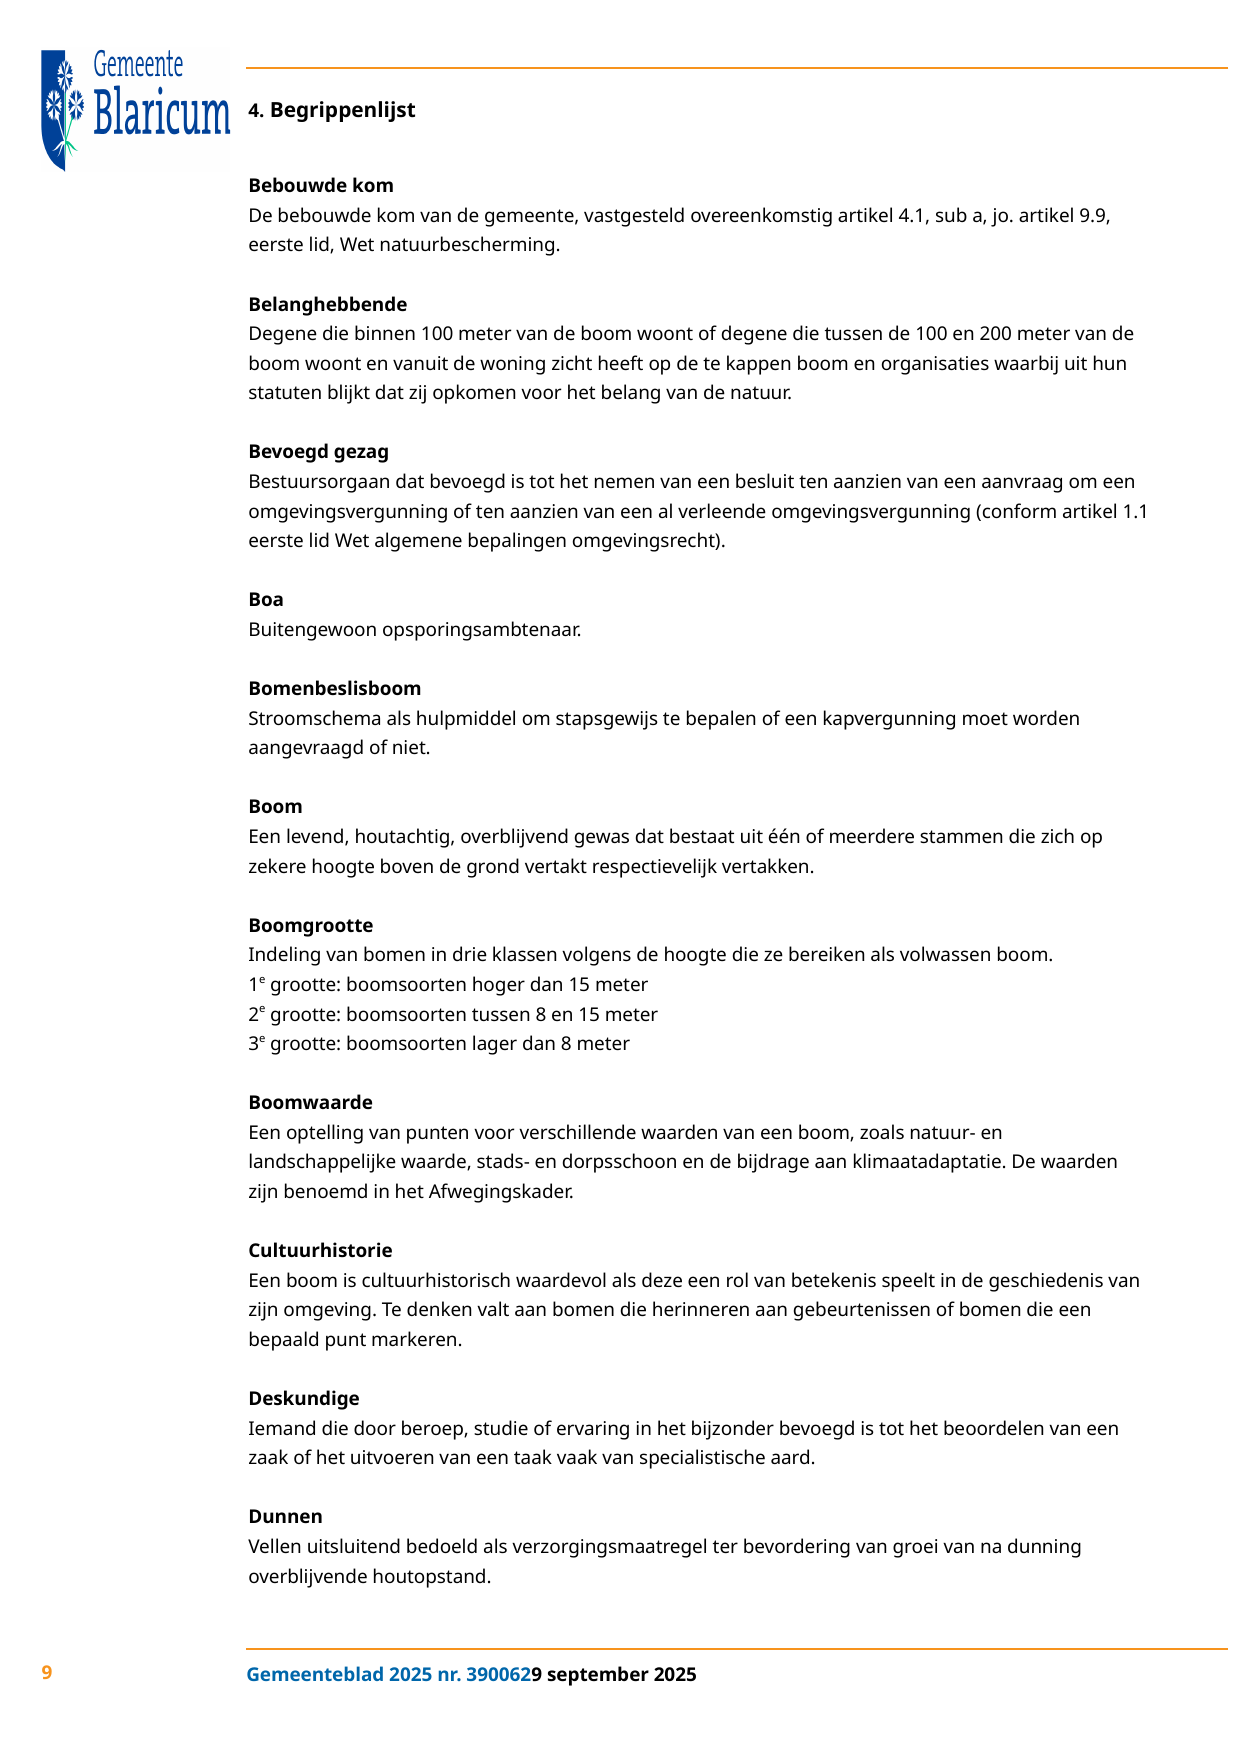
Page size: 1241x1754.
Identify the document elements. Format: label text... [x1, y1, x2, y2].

text Boa [248, 587, 1152, 612]
text Cultuurhistorie [248, 1237, 1152, 1263]
text Bevoegd gezag [248, 439, 1152, 464]
text Een boom is cultuurhistorisch waardevol als deze een rol van betekenis speelt in de geschiedenis van zijn omgeving. Te denken valt aan bomen die herinneren aan gebeurtenissen of bomen die een bepaald punt markeren. [248, 1267, 1152, 1352]
text Buitengewoon opsporingsambtenaar. [248, 616, 1152, 642]
text Bestuursorgaan dat bevoegd is tot het nemen van een besluit ten aanzien van een aanvraag om een omgevingsvergunning of ten aanzien van een al verleende omgevingsvergunning (conform artikel 1.1 eerste lid Wet algemene bepalingen omgevingsrecht). [248, 468, 1152, 553]
text Een levend, houtachtig, overblijvend gewas dat bestaat uit één of meerdere stammen die zich op zekere hoogte boven de grond vertakt respectievelijk vertakken. [248, 823, 1152, 879]
text Een optelling van punten voor verschillende waarden van een boom, zoals natuur- en landschappelijke waarde, stads- en dorpsschoon en de bijdrage aan klimaatadaptatie. De waarden zijn benoemd in het Afwegingskader. [248, 1119, 1152, 1204]
text Vellen uitsluitend bedoeld als verzorgingsmaatregel ter bevordering van groei van na dunning overblijvende houtopstand. [248, 1533, 1152, 1589]
text 4. Begrippenlijst [248, 95, 1152, 123]
text Belanghebbende [248, 291, 1152, 317]
text 1e grootte: boomsoorten hoger dan 15 meter [248, 971, 1152, 997]
text Deskundige [248, 1385, 1152, 1411]
text Dunnen [248, 1504, 1152, 1529]
text 2e grootte: boomsoorten tussen 8 en 15 meter [248, 1001, 1152, 1027]
text Boomgrootte [248, 912, 1152, 938]
text De bebouwde kom van de gemeente, vastgesteld overeenkomstig artikel 4.1, sub a, jo. artikel 9.9, eerste lid, Wet natuurbescherming. [248, 202, 1152, 257]
text Degene die binnen 100 meter van de boom woont of degene die tussen de 100 en 200 meter van de boom woont en vanuit de woning zicht heeft op de te kappen boom en organisaties waarbij uit hun statuten blijkt dat zij opkomen voor het belang van de natuur. [248, 320, 1152, 405]
text Indeling van bomen in drie klassen volgens de hoogte die ze bereiken als volwassen boom. [248, 942, 1152, 967]
text 3e grootte: boomsoorten lager dan 8 meter [248, 1030, 1152, 1056]
text Boomwaarde [248, 1089, 1152, 1115]
picture [41, 47, 231, 172]
text Stroomschema als hulpmiddel om stapsgewijs te bepalen of een kapvergunning moet worden aangevraagd of niet. [248, 705, 1152, 760]
text Bebouwde kom [248, 172, 1152, 198]
text Boom [248, 794, 1152, 819]
text Iemand die door beroep, studie of ervaring in het bijzonder bevoegd is tot het beoordelen van een zaak of het uitvoeren van een taak vaak van specialistische aard. [248, 1415, 1152, 1470]
text Bomenbeslisboom [248, 675, 1152, 701]
